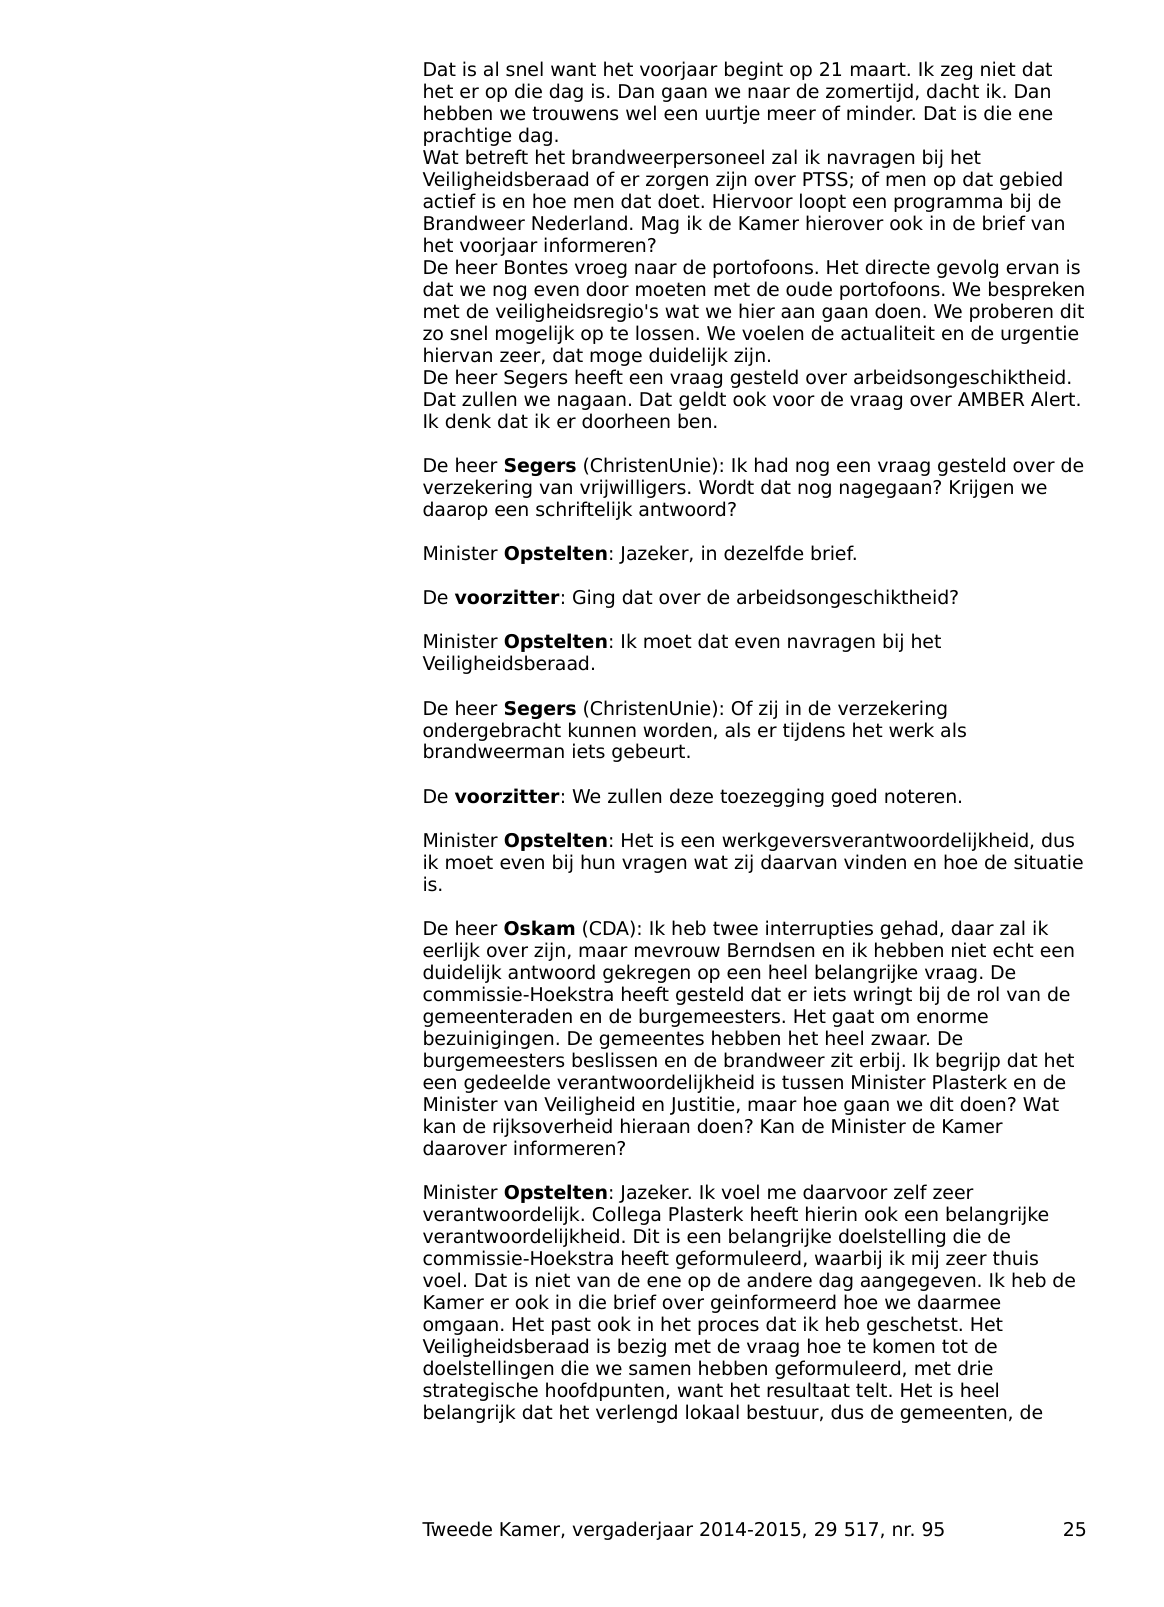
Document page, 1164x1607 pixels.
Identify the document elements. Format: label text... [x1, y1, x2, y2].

text De heer Segers (ChristenUnie): Of zij in de verzekering ondergebracht kunnen worden, als er tijdens het werk als brandweerman iets gebeurt. [422, 697, 1087, 763]
text De voorzitter: Ging dat over de arbeidsongeschiktheid? [422, 587, 1087, 609]
text Dat is al snel want het voorjaar begint op 21 maart. Ik zeg niet dat het er op die dag is. Dan gaan we naar de zomertijd, dacht ik. Dan hebben we trouwens wel een uurtje meer of minder. Dat is die ene prachtige dag. [422, 59, 1087, 147]
text Minister Opstelten: Ik moet dat even navragen bij het Veiligheidsberaad. [422, 631, 1087, 675]
text De heer Segers heeft een vraag gesteld over arbeidsongeschiktheid. Dat zullen we nagaan. Dat geldt ook voor de vraag over AMBER Alert. Ik denk dat ik er doorheen ben. [422, 367, 1087, 433]
text Minister Opstelten: Het is een werkgeversverantwoordelijkheid, dus ik moet even bij hun vragen wat zij daarvan vinden en hoe de situatie is. [422, 830, 1087, 896]
text Minister Opstelten: Jazeker. Ik voel me daarvoor zelf zeer verantwoordelijk. Collega Plasterk heeft hierin ook een belangrijke verantwoordelijkheid. Dit is een belangrijke doelstelling die de commissie-Hoekstra heeft geformuleerd, waarbij ik mij zeer thuis voel. Dat is niet van de ene op de andere dag aangegeven. Ik heb de Kamer er ook in die brief over geinformeerd hoe we daarmee omgaan. Het past ook in het proces dat ik heb geschetst. Het Veiligheidsberaad is bezig met de vraag hoe te komen tot de doelstellingen die we samen hebben geformuleerd, met drie strategische hoofdpunten, want het resultaat telt. Het is heel belangrijk dat het verlengd lokaal bestuur, dus de gemeenten, de [422, 1182, 1087, 1424]
text De heer Bontes vroeg naar de portofoons. Het directe gevolg ervan is dat we nog even door moeten met de oude portofoons. We bespreken met de veiligheidsregio's wat we hier aan gaan doen. We proberen dit zo snel mogelijk op te lossen. We voelen de actualiteit en de urgentie hiervan zeer, dat moge duidelijk zijn. [422, 257, 1087, 367]
text De heer Segers (ChristenUnie): Ik had nog een vraag gesteld over de verzekering van vrijwilligers. Wordt dat nog nagegaan? Krijgen we daarop een schriftelijk antwoord? [422, 455, 1087, 521]
text De voorzitter: We zullen deze toezegging goed noteren. [422, 786, 1087, 808]
text Wat betreft het brandweerpersoneel zal ik navragen bij het Veiligheidsberaad of er zorgen zijn over PTSS; of men op dat gebied actief is en hoe men dat doet. Hiervoor loopt een programma bij de Brandweer Nederland. Mag ik de Kamer hierover ook in de brief van het voorjaar informeren? [422, 147, 1087, 257]
text Minister Opstelten: Jazeker, in dezelfde brief. [422, 543, 1087, 565]
text De heer Oskam (CDA): Ik heb twee interrupties gehad, daar zal ik eerlijk over zijn, maar mevrouw Berndsen en ik hebben niet echt een duidelijk antwoord gekregen op een heel belangrijke vraag. De commissie-Hoekstra heeft gesteld dat er iets wringt bij de rol van de gemeenteraden en de burgemeesters. Het gaat om enorme bezuinigingen. De gemeentes hebben het heel zwaar. De burgemeesters beslissen en de brandweer zit erbij. Ik begrijp dat het een gedeelde verantwoordelijkheid is tussen Minister Plasterk en de Minister van Veiligheid en Justitie, maar hoe gaan we dit doen? Wat kan de rijksoverheid hieraan doen? Kan de Minister de Kamer daarover informeren? [422, 918, 1087, 1160]
